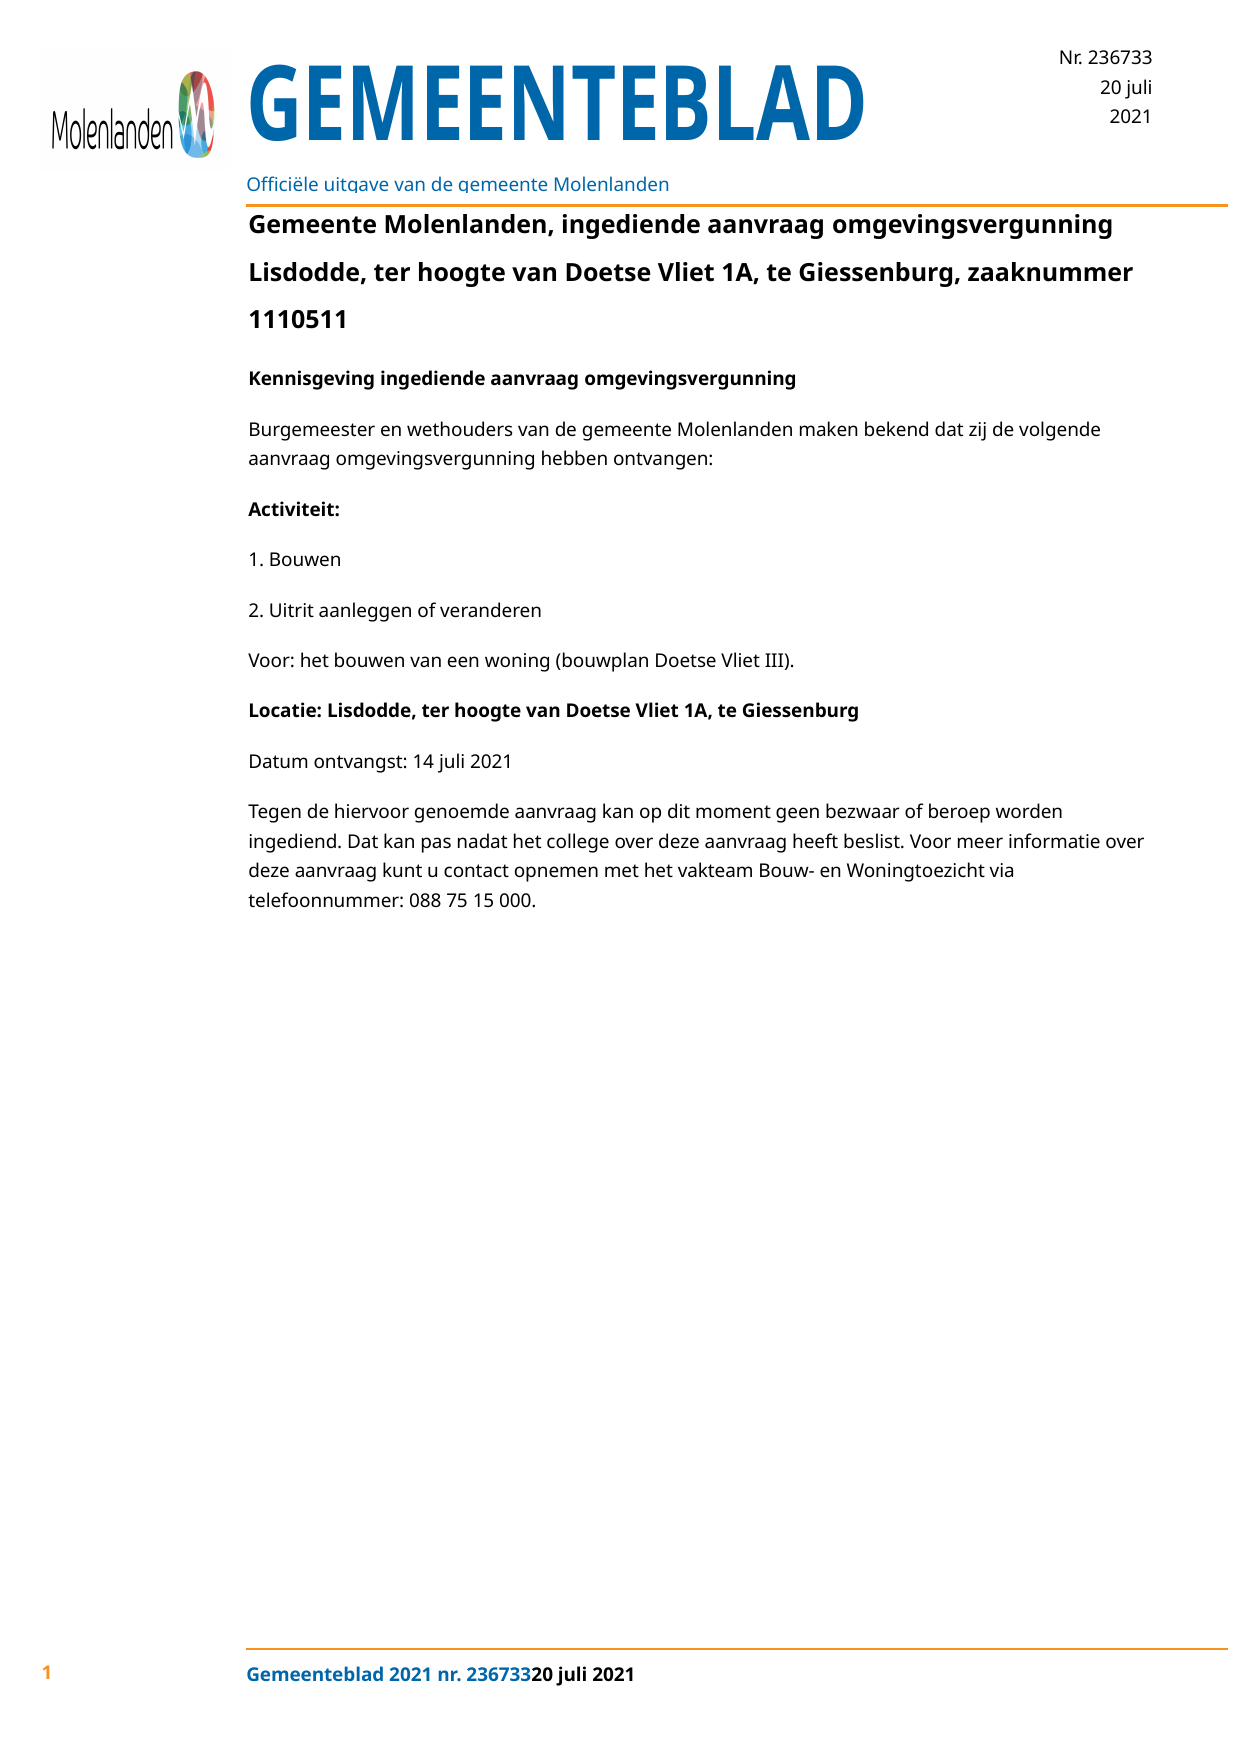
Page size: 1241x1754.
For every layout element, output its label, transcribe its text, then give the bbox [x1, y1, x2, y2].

text 1. Bouwen [248, 546, 1152, 572]
text Tegen de hiervoor genoemde aanvraag kan op dit moment geen bezwaar of beroep worden ingediend. Dat kan pas nadat het college over deze aanvraag heeft beslist. Voor meer informatie over deze aanvraag kunt u contact opnemen met het vakteam Bouw- en Woningtoezicht via telefoonnummer: 088 75 15 000. [248, 798, 1152, 913]
text Kennisgeving ingediende aanvraag omgevingsvergunning [248, 366, 1152, 391]
text Gemeente Molenlanden, ingediende aanvraag omgevingsvergunning Lisdodde, ter hoogte van Doetse Vliet 1A, te Giessenburg, zaaknummer 1110511 [248, 207, 1152, 336]
picture [41, 47, 231, 172]
text 2. Uitrit aanleggen of veranderen [248, 597, 1152, 622]
text Locatie: Lisdodde, ter hoogte van Doetse Vliet 1A, te Giessenburg [248, 698, 1152, 723]
text Burgemeester en wethouders van de gemeente Molenlanden maken bekend dat zij de volgende aanvraag omgevingsvergunning hebben ontvangen: [248, 416, 1152, 471]
text Voor: het bouwen van een woning (bouwplan Doetse Vliet III). [248, 647, 1152, 673]
text Activiteit: [248, 496, 1152, 522]
text Datum ontvangst: 14 juli 2021 [248, 748, 1152, 774]
